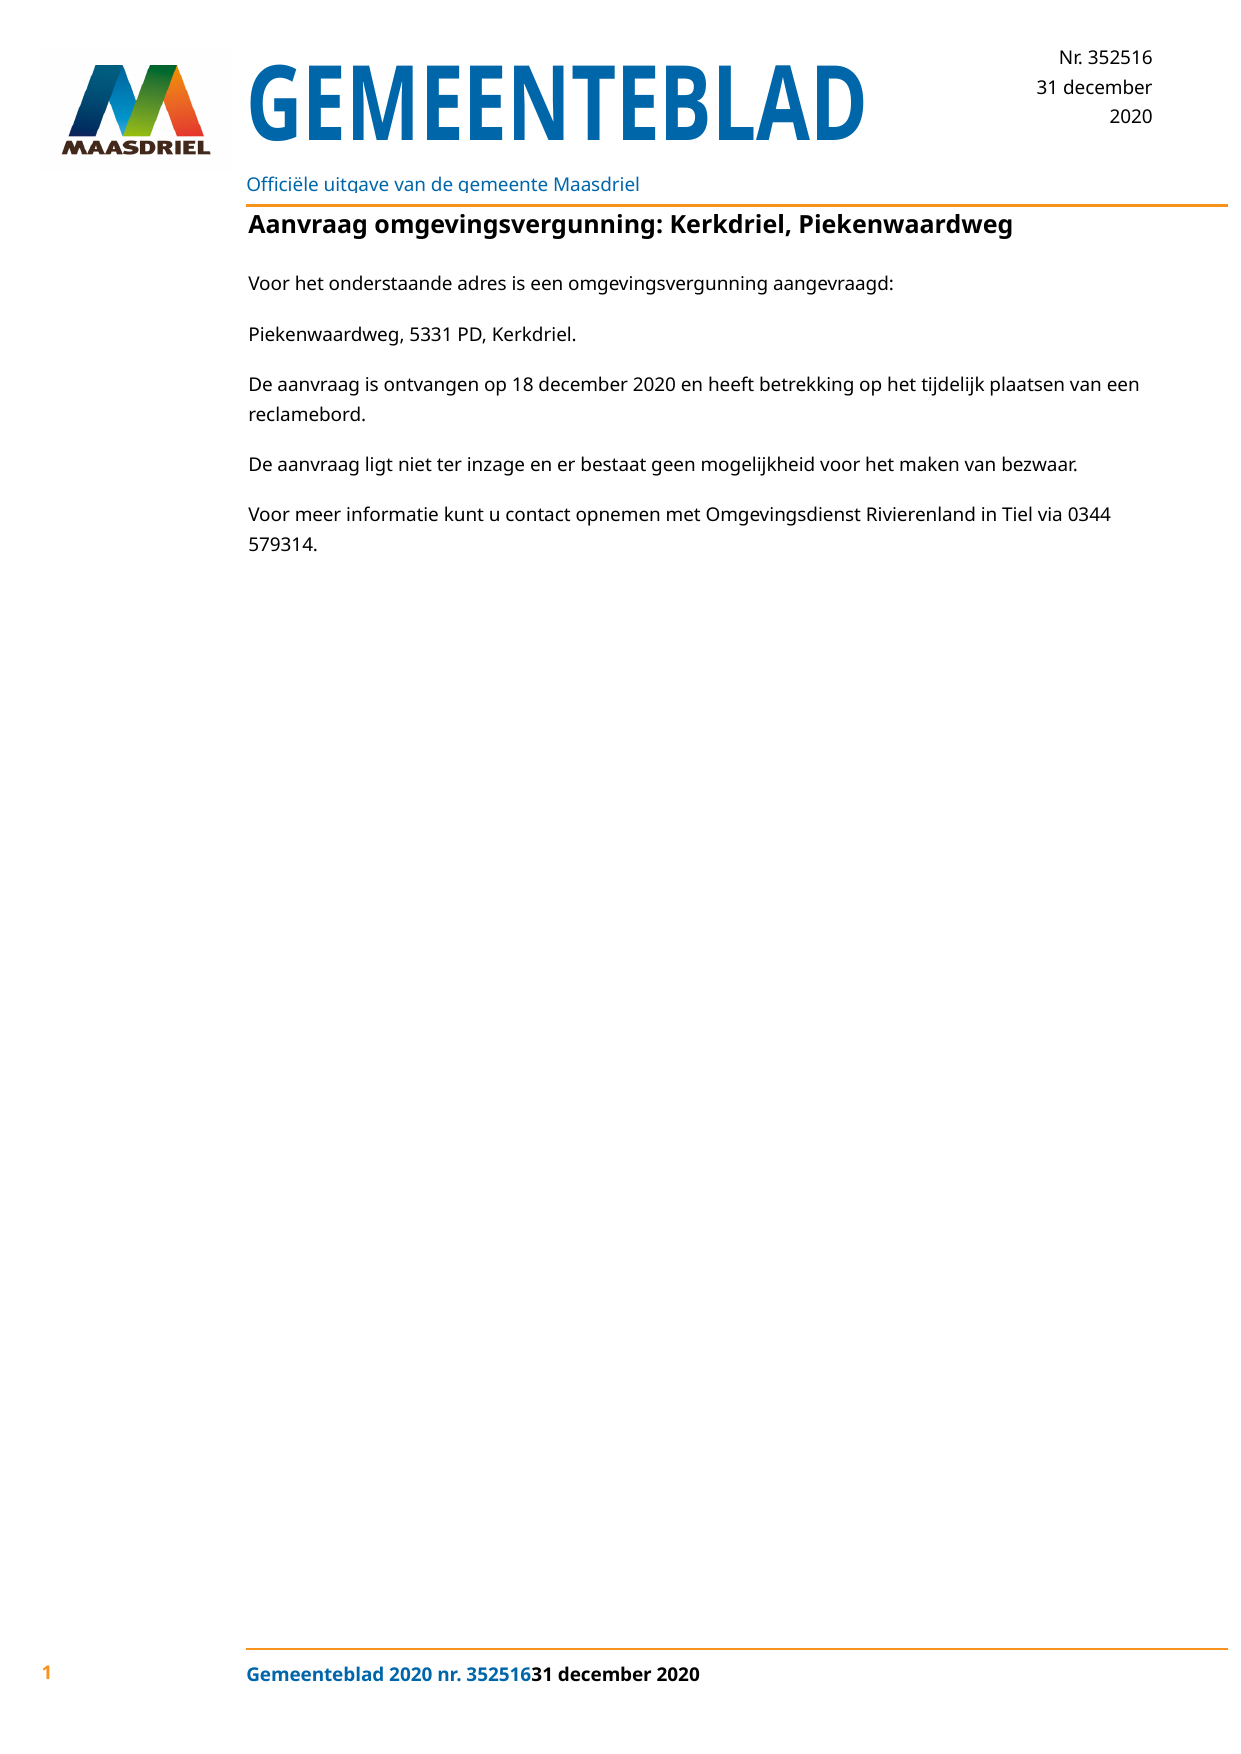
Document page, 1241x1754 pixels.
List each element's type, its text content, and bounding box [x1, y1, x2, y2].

text De aanvraag is ontvangen op 18 december 2020 en heeft betrekking op het tijdelijk plaatsen van een reclamebord. [248, 371, 1152, 426]
text De aanvraag ligt niet ter inzage en er bestaat geen mogelijkheid voor het maken van bezwaar. [248, 451, 1152, 477]
text Piekenwaardweg, 5331 PD, Kerkdriel. [248, 321, 1152, 346]
picture [41, 47, 231, 172]
text Aanvraag omgevingsvergunning: Kerkdriel, Piekenwaardweg [248, 207, 1152, 241]
text Voor meer informatie kunt u contact opnemen met Omgevingsdienst Rivierenland in Tiel via 0344 579314. [248, 502, 1152, 557]
text Voor het onderstaande adres is een omgevingsvergunning aangevraagd: [248, 270, 1152, 296]
